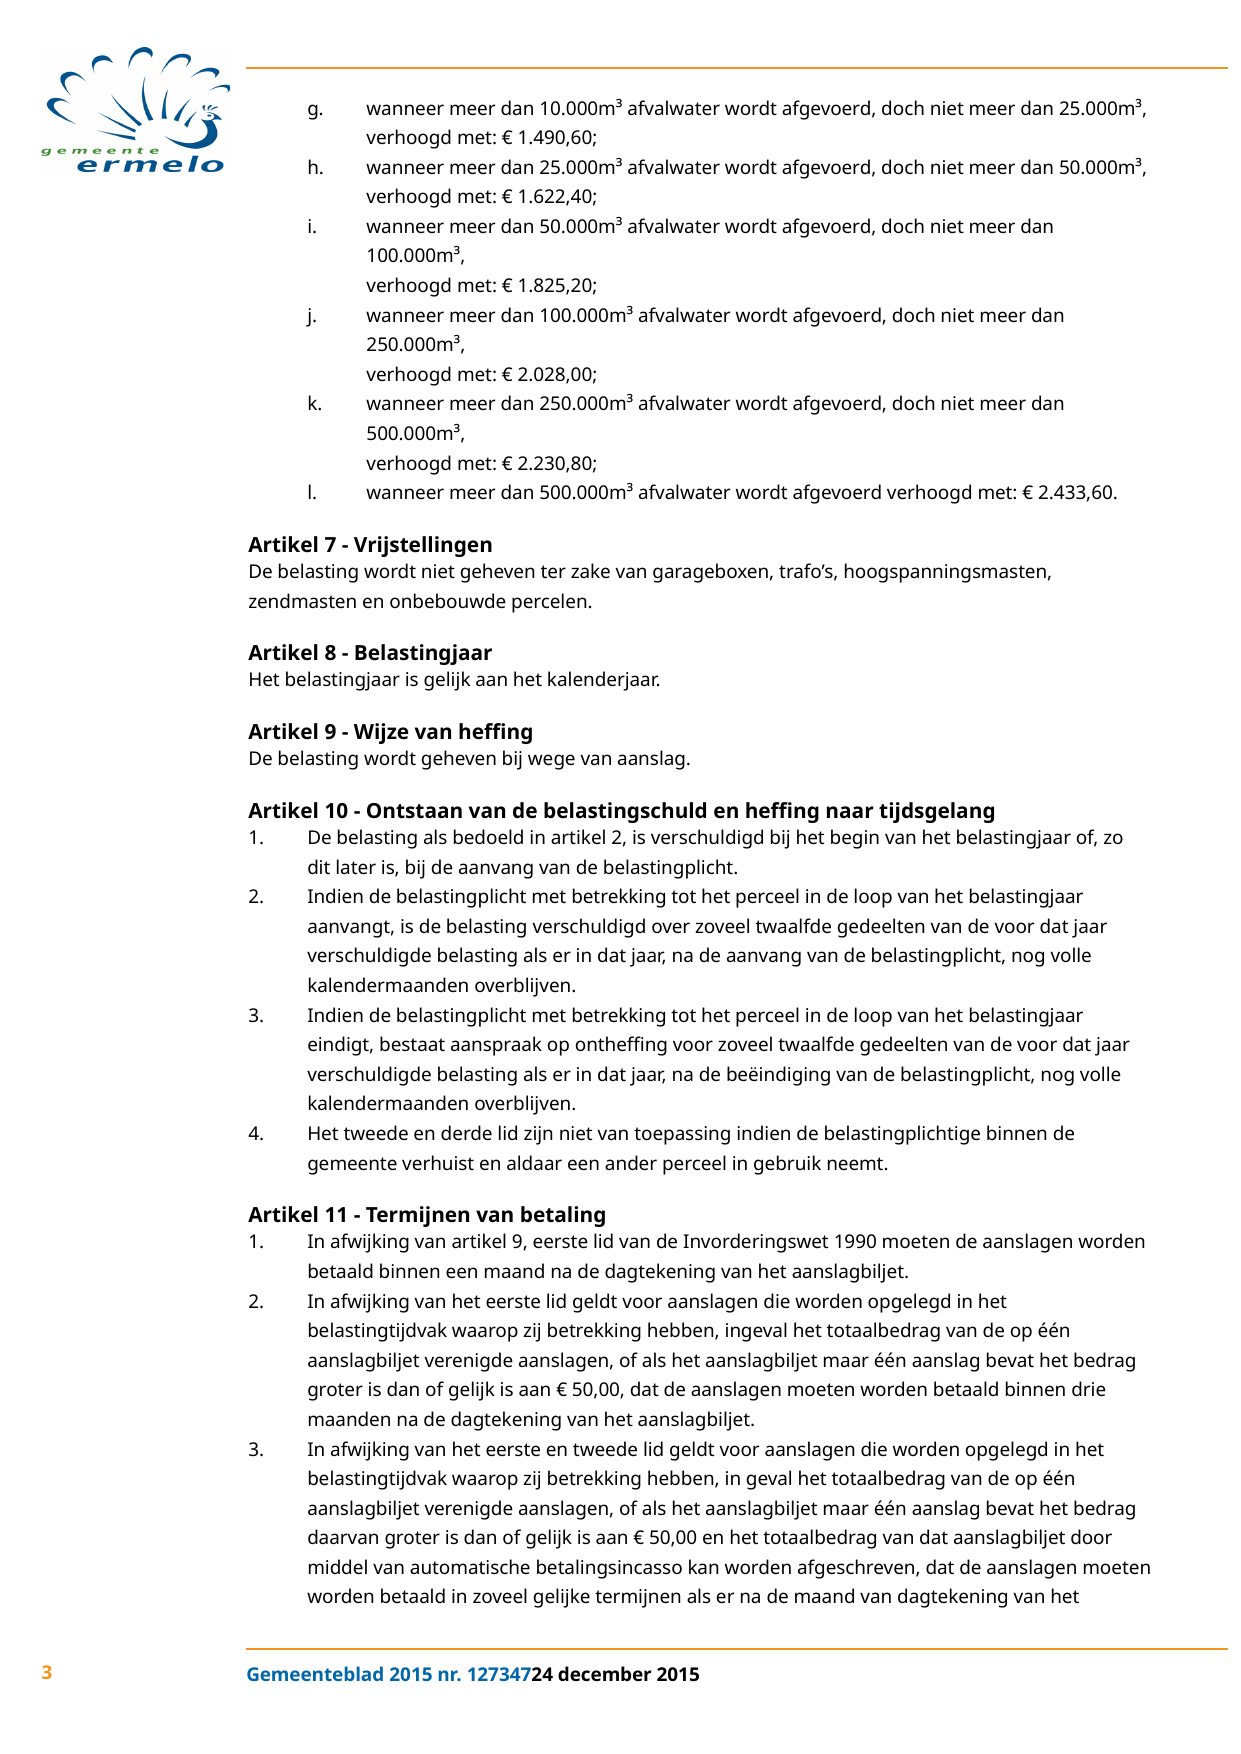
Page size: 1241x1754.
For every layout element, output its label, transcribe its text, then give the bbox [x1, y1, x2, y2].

list wanneer meer dan 10.000m³ afvalwater wordt afgevoerd, doch niet meer dan 25.000m³, [307, 95, 1152, 121]
list wanneer meer dan 500.000m³ afvalwater wordt afgevoerd verhoogd met: € 2.433,60. [307, 479, 1152, 505]
list Indien de belastingplicht met betrekking tot het perceel in de loop van het belastingjaar eindigt, bestaat aanspraak op ontheffing voor zoveel twaalfde gedeelten van de voor dat jaar verschuldigde belasting als er in dat jaar, na de beëindiging van de belastingplicht, nog volle kalendermaanden overblijven. [248, 1002, 1152, 1116]
list wanneer meer dan 250.000m³ afvalwater wordt afgevoerd, doch niet meer dan 500.000m³, [307, 391, 1152, 446]
list In afwijking van het eerste lid geldt voor aanslagen die worden opgelegd in het belastingtijdvak waarop zij betrekking hebben, ingeval het totaalbedrag van de op één aanslagbiljet verenigde aanslagen, of als het aanslagbiljet maar één aanslag bevat het bedrag groter is dan of gelijk is aan € 50,00, dat de aanslagen moeten worden betaald binnen drie maanden na de dagtekening van het aanslagbiljet. [248, 1288, 1152, 1432]
list verhoogd met: € 2.028,00; [307, 361, 1152, 387]
list wanneer meer dan 100.000m³ afvalwater wordt afgevoerd, doch niet meer dan 250.000m³, [307, 302, 1152, 357]
text Artikel 8 - Belastingjaar [248, 638, 1152, 667]
list wanneer meer dan 50.000m³ afvalwater wordt afgevoerd, doch niet meer dan 100.000m³, [307, 213, 1152, 268]
list In afwijking van artikel 9, eerste lid van de Invorderingswet 1990 moeten de aanslagen worden betaald binnen een maand na de dagtekening van het aanslagbiljet. [248, 1229, 1152, 1284]
text Artikel 9 - Wijze van heffing [248, 717, 1152, 746]
list In afwijking van het eerste en tweede lid geldt voor aanslagen die worden opgelegd in het belastingtijdvak waarop zij betrekking hebben, in geval het totaalbedrag van de op één aanslagbiljet verenigde aanslagen, of als het aanslagbiljet maar één aanslag bevat het bedrag daarvan groter is dan of gelijk is aan € 50,00 en het totaalbedrag van dat aanslagbiljet door middel van automatische betalingsincasso kan worden afgeschreven, dat de aanslagen moeten worden betaald in zoveel gelijke termijnen als er na de maand van dagtekening van het [248, 1436, 1152, 1609]
text Artikel 10 - Ontstaan van de belastingschuld en heffing naar tijdsgelang [248, 796, 1152, 824]
text Het belastingjaar is gelijk aan het kalenderjaar. [248, 667, 1152, 692]
text De belasting wordt niet geheven ter zake van garageboxen, trafo’s, hoogspanningsmasten, zendmasten en onbebouwde percelen. [248, 558, 1152, 613]
text Artikel 7 - Vrijstellingen [248, 530, 1152, 558]
list verhoogd met: € 1.825,20; [307, 272, 1152, 298]
list verhoogd met: € 1.622,40; [307, 183, 1152, 209]
list verhoogd met: € 2.230,80; [307, 450, 1152, 476]
picture [41, 47, 231, 172]
list Het tweede en derde lid zijn niet van toepassing indien de belastingplichtige binnen de gemeente verhuist en aldaar een ander perceel in gebruik neemt. [248, 1120, 1152, 1176]
list verhoogd met: € 1.490,60; [307, 124, 1152, 150]
text De belasting wordt geheven bij wege van aanslag. [248, 746, 1152, 771]
list Indien de belastingplicht met betrekking tot het perceel in de loop van het belastingjaar aanvangt, is de belasting verschuldigd over zoveel twaalfde gedeelten van de voor dat jaar verschuldigde belasting als er in dat jaar, na de aanvang van de belastingplicht, nog volle kalendermaanden overblijven. [248, 883, 1152, 998]
list De belasting als bedoeld in artikel 2, is verschuldigd bij het begin van het belastingjaar of, zo dit later is, bij de aanvang van de belastingplicht. [248, 824, 1152, 880]
text Artikel 11 - Termijnen van betaling [248, 1200, 1152, 1229]
list wanneer meer dan 25.000m³ afvalwater wordt afgevoerd, doch niet meer dan 50.000m³, [307, 154, 1152, 180]
